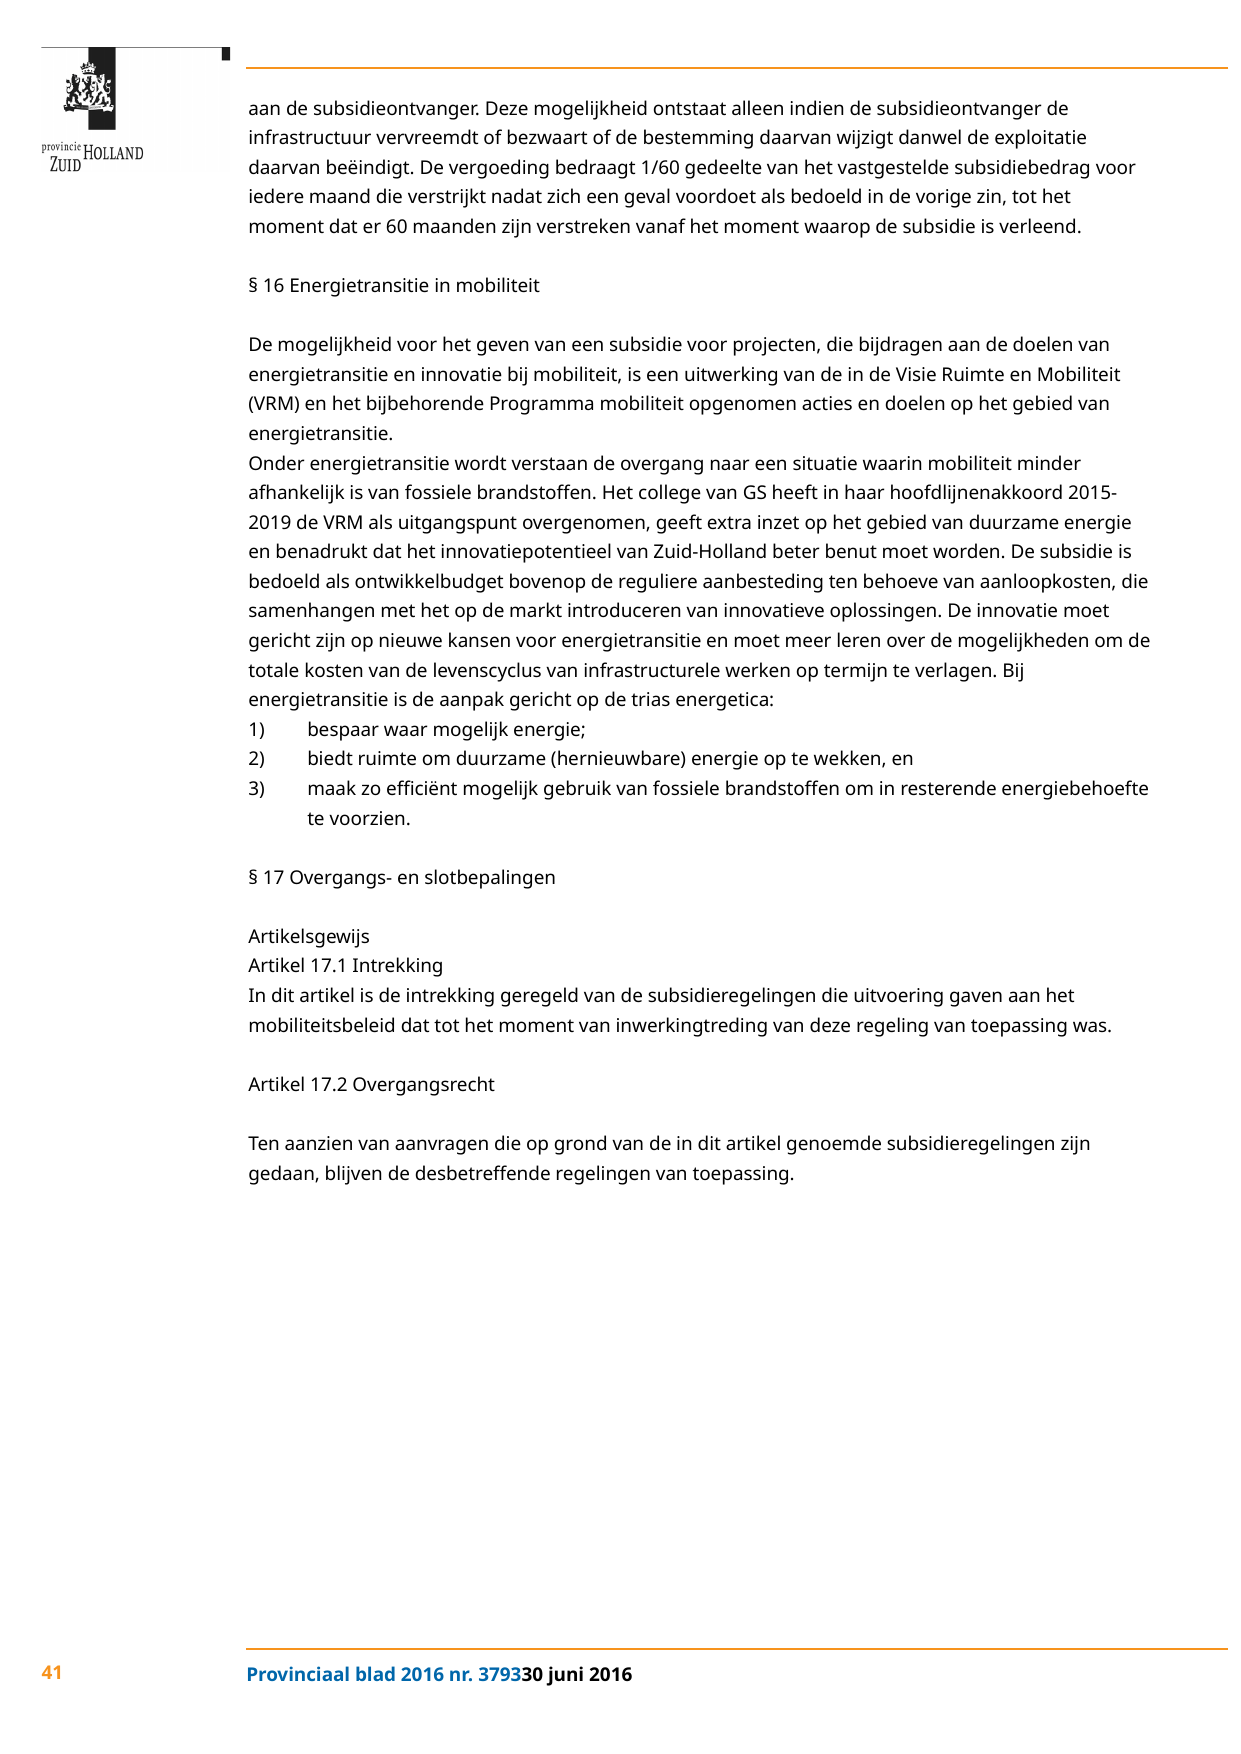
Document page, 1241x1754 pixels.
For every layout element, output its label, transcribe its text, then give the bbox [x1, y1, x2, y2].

picture [41, 47, 231, 172]
text Ten aanzien van aanvragen die op grond van de in dit artikel genoemde subsidieregelingen zijn gedaan, blijven de desbetreffende regelingen van toepassing. [248, 1130, 1152, 1186]
text Artikel 17.2 Overgangsrecht [248, 1071, 1152, 1097]
list biedt ruimte om duurzame (hernieuwbare) energie op te wekken, en [248, 746, 1152, 771]
text De mogelijkheid voor het geven van een subsidie voor projecten, die bijdragen aan de doelen van energietransitie en innovatie bij mobiliteit, is een uitwerking van de in de Visie Ruimte en Mobiliteit (VRM) en het bijbehorende Programma mobiliteit opgenomen acties en doelen op het gebied van energietransitie. [248, 331, 1152, 446]
text Artikel 17.1 Intrekking [248, 953, 1152, 978]
text In dit artikel is de intrekking geregeld van de subsidieregelingen die uitvoering gaven aan het mobiliteitsbeleid dat tot het moment van inwerkingtreding van deze regeling van toepassing was. [248, 982, 1152, 1038]
list bespaar waar mogelijk energie; [248, 716, 1152, 742]
text aan de subsidieontvanger. Deze mogelijkheid ontstaat alleen indien de subsidieontvanger de infrastructuur vervreemdt of bezwaart of de bestemming daarvan wijzigt danwel de exploitatie daarvan beëindigt. De vergoeding bedraagt 1/60 gedeelte van het vastgestelde subsidiebedrag voor iedere maand die verstrijkt nadat zich een geval voordoet als bedoeld in de vorige zin, tot het moment dat er 60 maanden zijn verstreken vanaf het moment waarop de subsidie is verleend. [248, 95, 1152, 239]
text Artikelsgewijs [248, 923, 1152, 949]
text § 16 Energietransitie in mobiliteit [248, 272, 1152, 298]
list maak zo efficiënt mogelijk gebruik van fossiele brandstoffen om in resterende energiebehoefte te voorzien. [248, 775, 1152, 831]
text Onder energietransitie wordt verstaan de overgang naar een situatie waarin mobiliteit minder afhankelijk is van fossiele brandstoffen. Het college van GS heeft in haar hoofdlijnenakkoord 2015-2019 de VRM als uitgangspunt overgenomen, geeft extra inzet op het gebied van duurzame energie en benadrukt dat het innovatiepotentieel van Zuid-Holland beter benut moet worden. De subsidie is bedoeld als ontwikkelbudget bovenop de reguliere aanbesteding ten behoeve van aanloopkosten, die samenhangen met het op de markt introduceren van innovatieve oplossingen. De innovatie moet gericht zijn op nieuwe kansen voor energietransitie en moet meer leren over de mogelijkheden om de totale kosten van de levenscyclus van infrastructurele werken op termijn te verlagen. Bij energietransitie is de aanpak gericht op de trias energetica: [248, 450, 1152, 712]
text § 17 Overgangs- en slotbepalingen [248, 864, 1152, 890]
